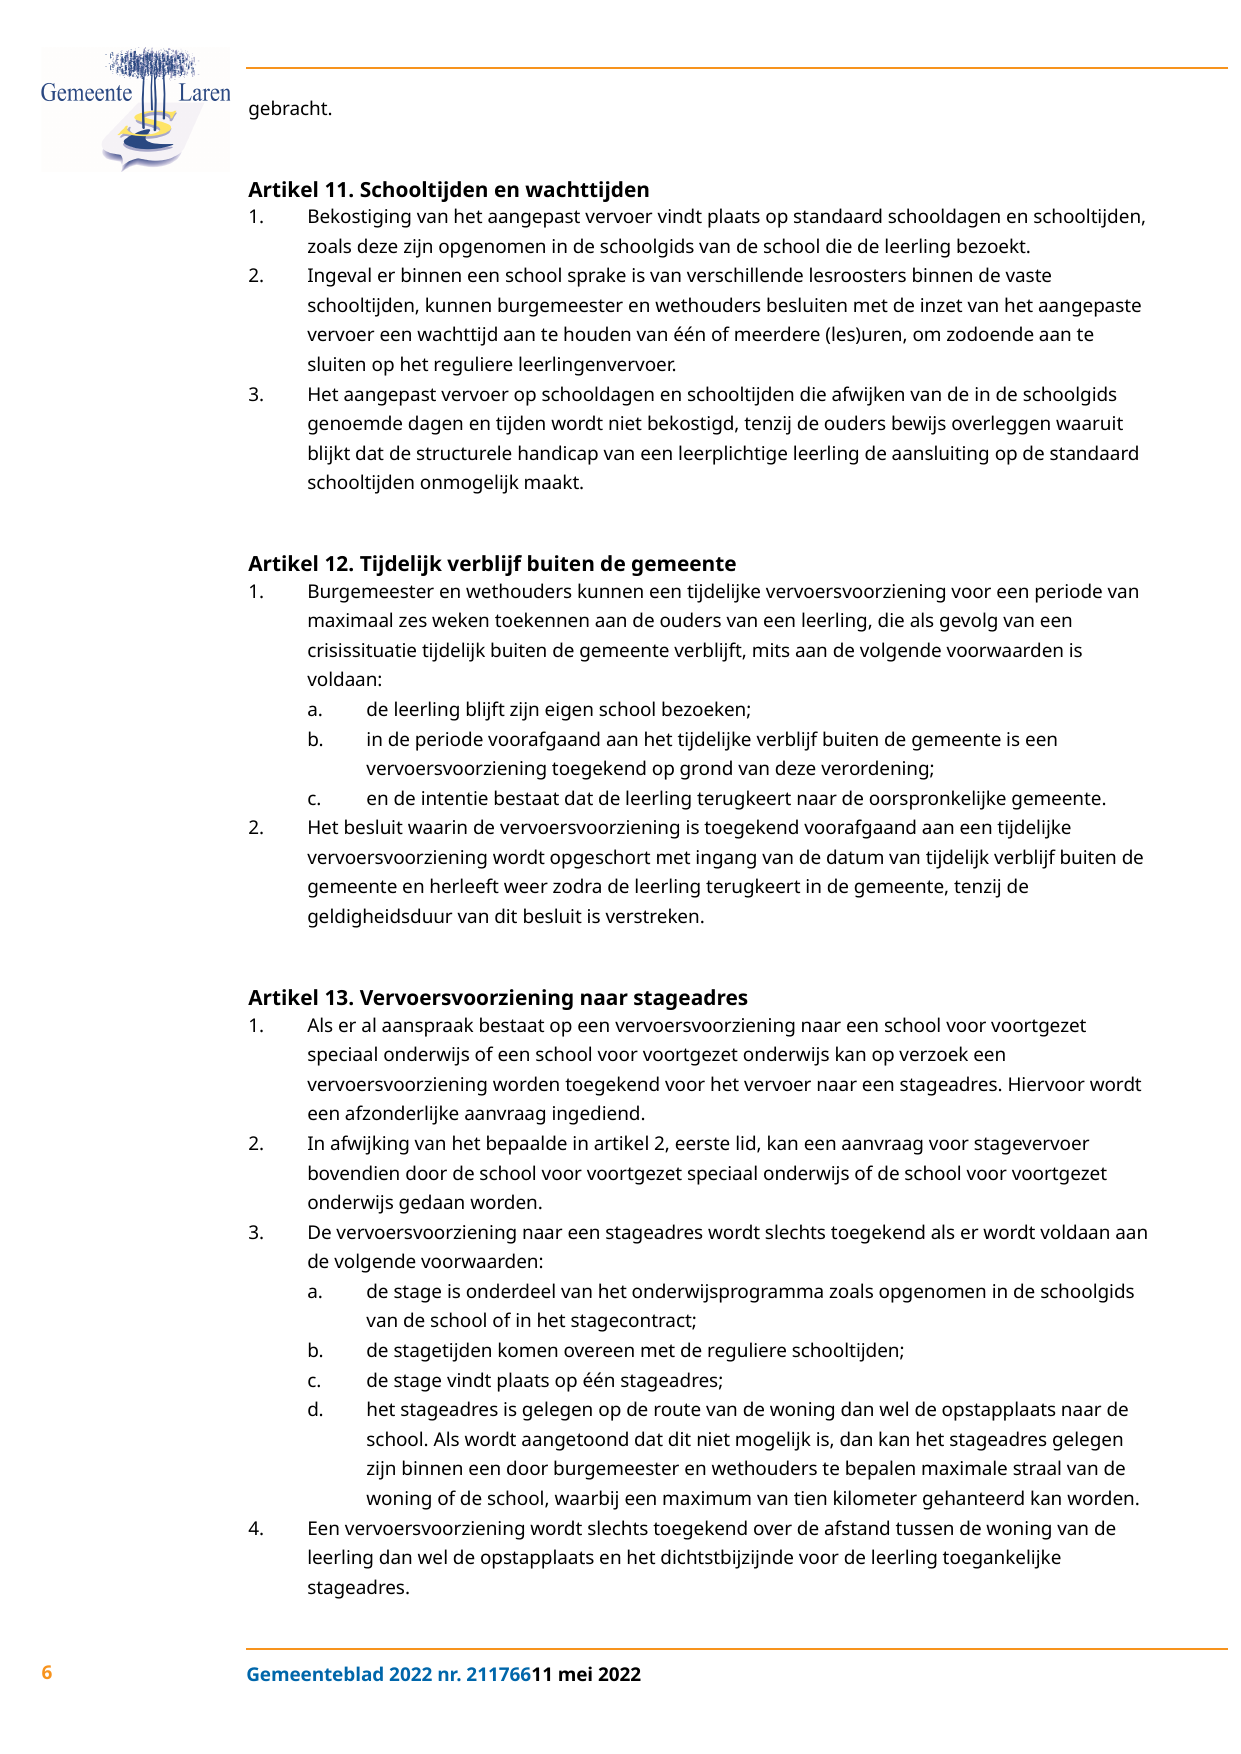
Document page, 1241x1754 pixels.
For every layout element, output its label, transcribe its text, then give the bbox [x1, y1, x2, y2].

text Artikel 13. Vervoersvoorziening naar stageadres [248, 983, 1152, 1012]
list de stage vindt plaats op één stageadres; [307, 1367, 1152, 1392]
list Het besluit waarin de vervoersvoorziening is toegekend voorafgaand aan een tijdelijke vervoersvoorziening wordt opgeschort met ingang van de datum van tijdelijk verblijf buiten de gemeente en herleeft weer zodra de leerling terugkeert in de gemeente, tenzij de geldigheidsduur van dit besluit is verstreken. [248, 814, 1152, 929]
list In afwijking van het bepaalde in artikel 2, eerste lid, kan een aanvraag voor stagevervoer bovendien door de school voor voortgezet speciaal onderwijs of de school voor voortgezet onderwijs gedaan worden. [248, 1130, 1152, 1215]
list Burgemeester en wethouders kunnen een tijdelijke vervoersvoorziening voor een periode van maximaal zes weken toekennen aan de ouders van een leerling, die als gevolg van een crisissituatie tijdelijk buiten de gemeente verblijft, mits aan de volgende voorwaarden is voldaan: [248, 578, 1152, 692]
text Artikel 12. Tijdelijk verblijf buiten de gemeente [248, 549, 1152, 578]
list en de intentie bestaat dat de leerling terugkeert naar de oorspronkelijke gemeente. [307, 785, 1152, 811]
picture [41, 47, 231, 172]
list de stage is onderdeel van het onderwijsprogramma zoals opgenomen in de schoolgids van de school of in het stagecontract; [307, 1278, 1152, 1333]
list Bekostiging van het aangepast vervoer vindt plaats op standaard schooldagen en schooltijden, zoals deze zijn opgenomen in de schoolgids van de school die de leerling bezoekt. [248, 203, 1152, 258]
text gebracht. [248, 95, 1152, 121]
list Als er al aanspraak bestaat op een vervoersvoorziening naar een school voor voortgezet speciaal onderwijs of een school voor voortgezet onderwijs kan op verzoek een vervoersvoorziening worden toegekend voor het vervoer naar een stageadres. Hiervoor wordt een afzonderlijke aanvraag ingediend. [248, 1012, 1152, 1126]
list Het aangepast vervoer op schooldagen en schooltijden die afwijken van de in de schoolgids genoemde dagen en tijden wordt niet bekostigd, tenzij de ouders bewijs overleggen waaruit blijkt dat de structurele handicap van een leerplichtige leerling de aansluiting op de standaard schooltijden onmogelijk maakt. [248, 381, 1152, 495]
text Artikel 11. Schooltijden en wachttijden [248, 175, 1152, 203]
list in de periode voorafgaand aan het tijdelijke verblijf buiten de gemeente is een vervoersvoorziening toegekend op grond van deze verordening; [307, 726, 1152, 781]
list de leerling blijft zijn eigen school bezoeken; [307, 696, 1152, 722]
list de stagetijden komen overeen met de reguliere schooltijden; [307, 1337, 1152, 1363]
list Ingeval er binnen een school sprake is van verschillende lesroosters binnen de vaste schooltijden, kunnen burgemeester en wethouders besluiten met de inzet van het aangepaste vervoer een wachttijd aan te houden van één of meerdere (les)uren, om zodoende aan te sluiten op het reguliere leerlingenvervoer. [248, 262, 1152, 377]
list het stageadres is gelegen op de route van de woning dan wel de opstapplaats naar de school. Als wordt aangetoond dat dit niet mogelijk is, dan kan het stageadres gelegen zijn binnen een door burgemeester en wethouders te bepalen maximale straal van de woning of de school, waarbij een maximum van tien kilometer gehanteerd kan worden. [307, 1396, 1152, 1511]
list De vervoersvoorziening naar een stageadres wordt slechts toegekend als er wordt voldaan aan de volgende voorwaarden: [248, 1219, 1152, 1274]
list Een vervoersvoorziening wordt slechts toegekend over de afstand tussen de woning van de leerling dan wel de opstapplaats en het dichtstbijzijnde voor de leerling toegankelijke stageadres. [248, 1515, 1152, 1599]
